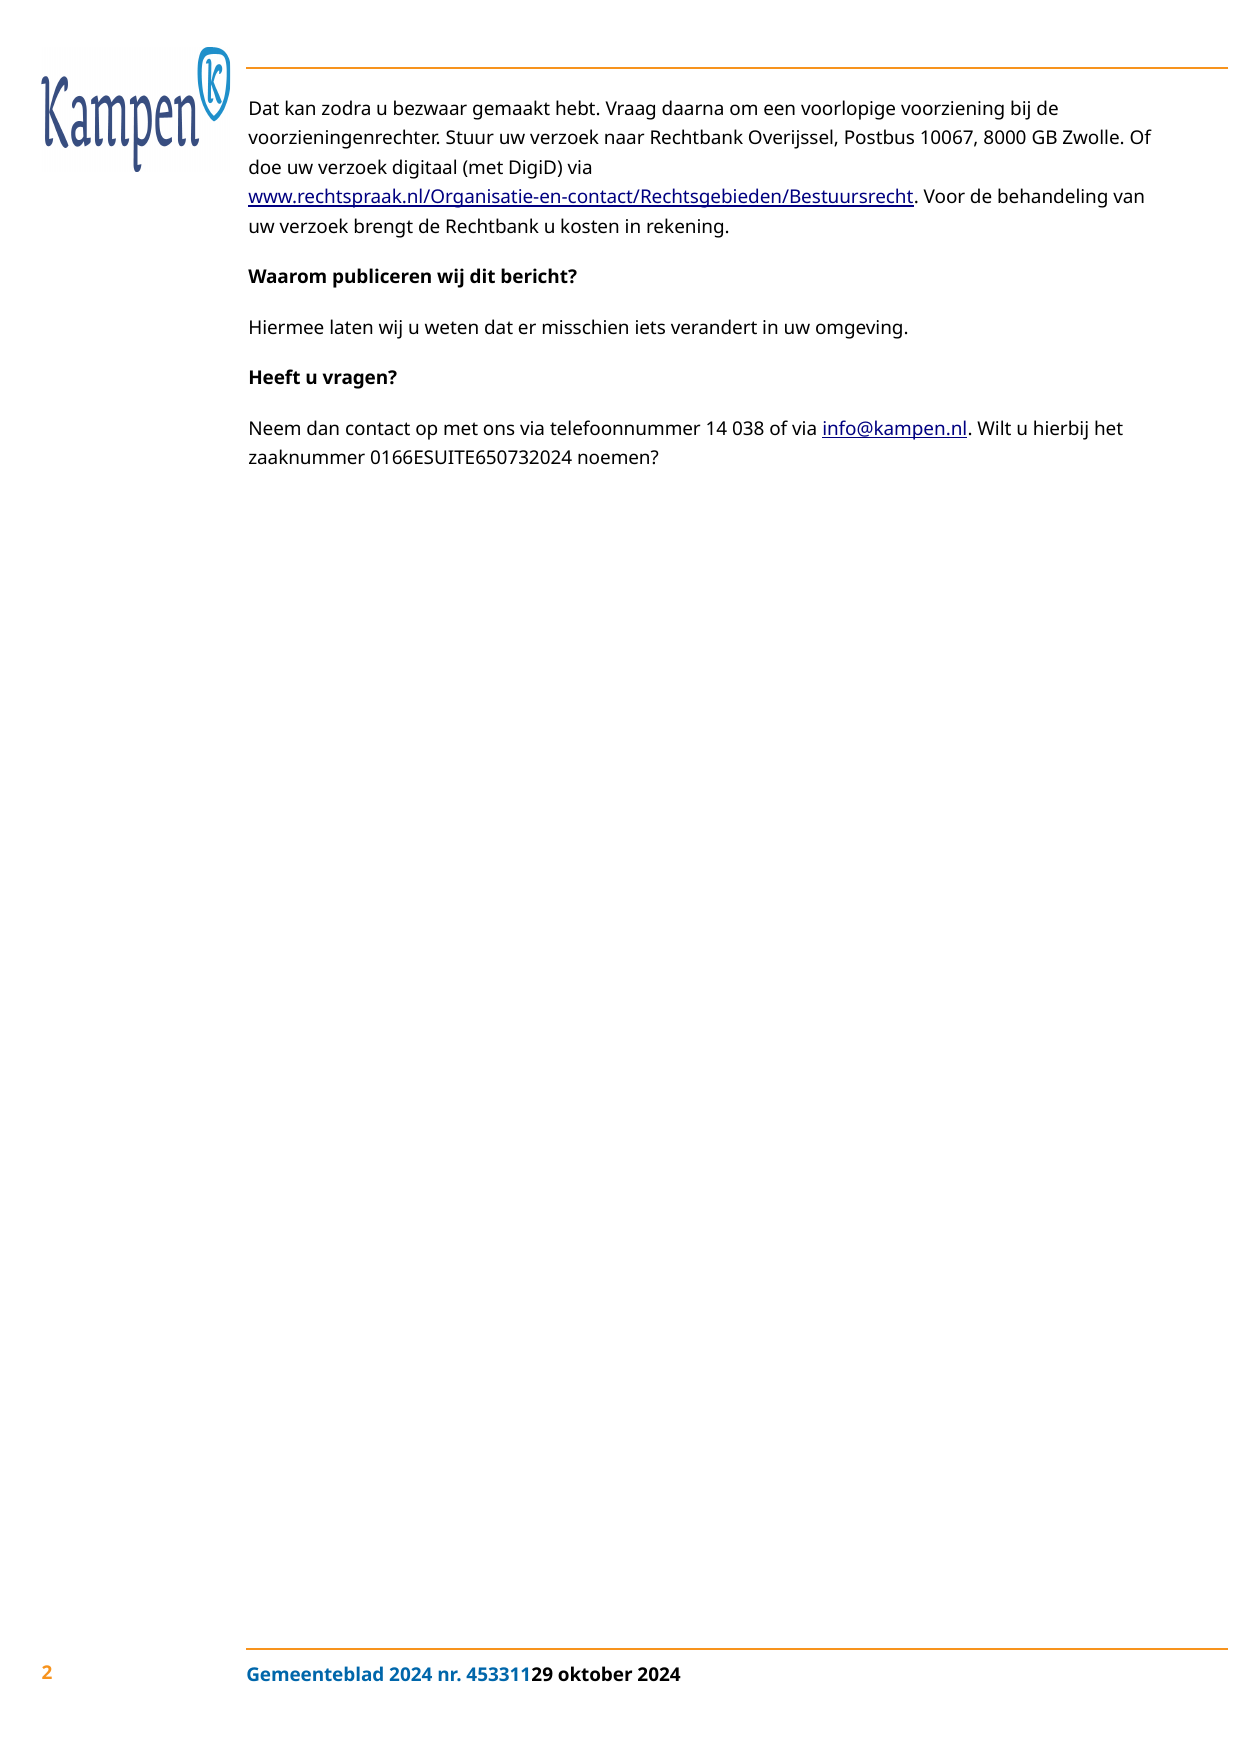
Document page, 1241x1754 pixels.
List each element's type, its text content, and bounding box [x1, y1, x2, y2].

text Dat kan zodra u bezwaar gemaakt hebt. Vraag daarna om een voorlopige voorziening bij de voorzieningenrechter. Stuur uw verzoek naar Rechtbank Overijssel, Postbus 10067, 8000 GB Zwolle. Of doe uw verzoek digitaal (met DigiD) via www.rechtspraak.nl/Organisatie-en-contact/Rechtsgebieden/Bestuursrecht. Voor de behandeling van uw verzoek brengt de Rechtbank u kosten in rekening. [248, 95, 1152, 239]
text Heeft u vragen? [248, 364, 1152, 390]
text Waarom publiceren wij dit bericht? [248, 263, 1152, 289]
text Neem dan contact op met ons via telefoonnummer 14 038 of via info@kampen.nl. Wilt u hierbij het zaaknummer 0166ESUITE650732024 noemen? [248, 415, 1152, 470]
picture [41, 47, 231, 172]
text Hiermee laten wij u weten dat er misschien iets verandert in uw omgeving. [248, 314, 1152, 340]
